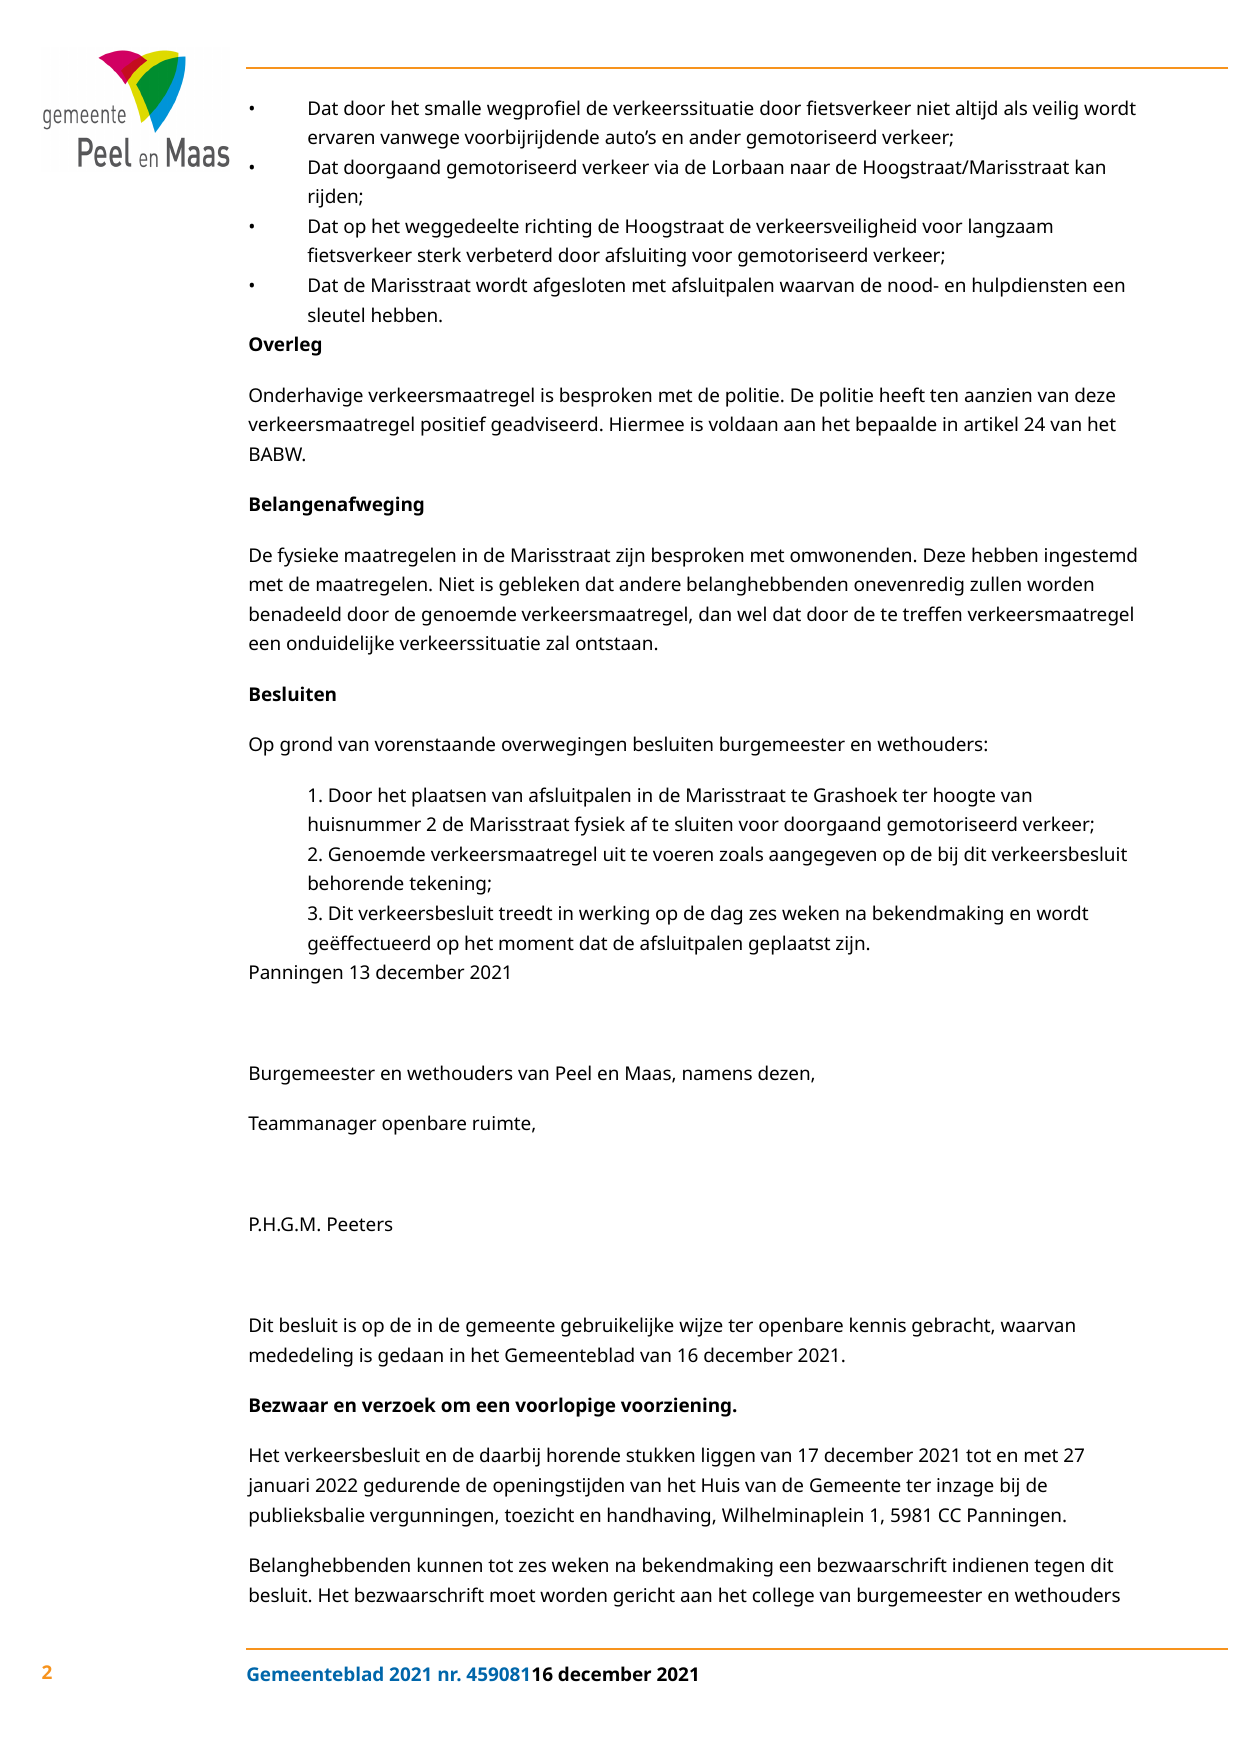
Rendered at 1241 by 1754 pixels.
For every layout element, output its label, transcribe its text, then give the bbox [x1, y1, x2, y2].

text Op grond van vorenstaande overwegingen besluiten burgemeester en wethouders: [248, 731, 1152, 757]
text P.H.G.M. Peeters [248, 1211, 1152, 1237]
text Burgemeester en wethouders van Peel en Maas, namens dezen, [248, 1060, 1152, 1086]
list Dat de Marisstraat wordt afgesloten met afsluitpalen waarvan de nood- en hulpdiensten een sleutel hebben. [248, 272, 1152, 328]
list Dat op het weggedeelte richting de Hoogstraat de verkeersveiligheid voor langzaam fietsverkeer sterk verbeterd door afsluiting voor gemotoriseerd verkeer; [248, 213, 1152, 268]
text De fysieke maatregelen in de Marisstraat zijn besproken met omwonenden. Deze hebben ingestemd met de maatregelen. Niet is gebleken dat andere belanghebbenden onevenredig zullen worden benadeeld door de genoemde verkeersmaatregel, dan wel dat door de te treffen verkeersmaatregel een onduidelijke verkeerssituatie zal ontstaan. [248, 542, 1152, 656]
text Panningen 13 december 2021 [248, 959, 1152, 985]
text Bezwaar en verzoek om een voorlopige voorziening. [248, 1392, 1152, 1418]
list Dat door het smalle wegprofiel de verkeerssituatie door fietsverkeer niet altijd als veilig wordt ervaren vanwege voorbijrijdende auto’s en ander gemotoriseerd verkeer; [248, 95, 1152, 150]
list 2. Genoemde verkeersmaatregel uit te voeren zoals aangegeven op de bij dit verkeersbesluit behorende tekening; [248, 841, 1152, 896]
text Belanghebbenden kunnen tot zes weken na bekendmaking een bezwaarschrift indienen tegen dit besluit. Het bezwaarschrift moet worden gericht aan het college van burgemeester en wethouders [248, 1552, 1152, 1608]
text Teammanager openbare ruimte, [248, 1111, 1152, 1136]
list Dat doorgaand gemotoriseerd verkeer via de Lorbaan naar de Hoogstraat/Marisstraat kan rijden; [248, 154, 1152, 209]
text Dit besluit is op de in de gemeente gebruikelijke wijze ter openbare kennis gebracht, waarvan mededeling is gedaan in het Gemeenteblad van 16 december 2021. [248, 1312, 1152, 1368]
text Het verkeersbesluit en de daarbij horende stukken liggen van 17 december 2021 tot en met 27 januari 2022 gedurende de openingstijden van het Huis van de Gemeente ter inzage bij de publieksbalie vergunningen, toezicht en handhaving, Wilhelminaplein 1, 5981 CC Panningen. [248, 1443, 1152, 1528]
picture [41, 47, 231, 172]
text Belangenafweging [248, 491, 1152, 517]
list 3. Dit verkeersbesluit treedt in werking op de dag zes weken na bekendmaking en wordt geëffectueerd op het moment dat de afsluitpalen geplaatst zijn. [248, 900, 1152, 956]
list 1. Door het plaatsen van afsluitpalen in de Marisstraat te Grashoek ter hoogte van huisnummer 2 de Marisstraat fysiek af te sluiten voor doorgaand gemotoriseerd verkeer; [248, 782, 1152, 837]
text Overleg [248, 331, 1152, 357]
text Besluiten [248, 681, 1152, 707]
text Onderhavige verkeersmaatregel is besproken met de politie. De politie heeft ten aanzien van deze verkeersmaatregel positief geadviseerd. Hiermee is voldaan aan het bepaalde in artikel 24 van het BABW. [248, 382, 1152, 467]
